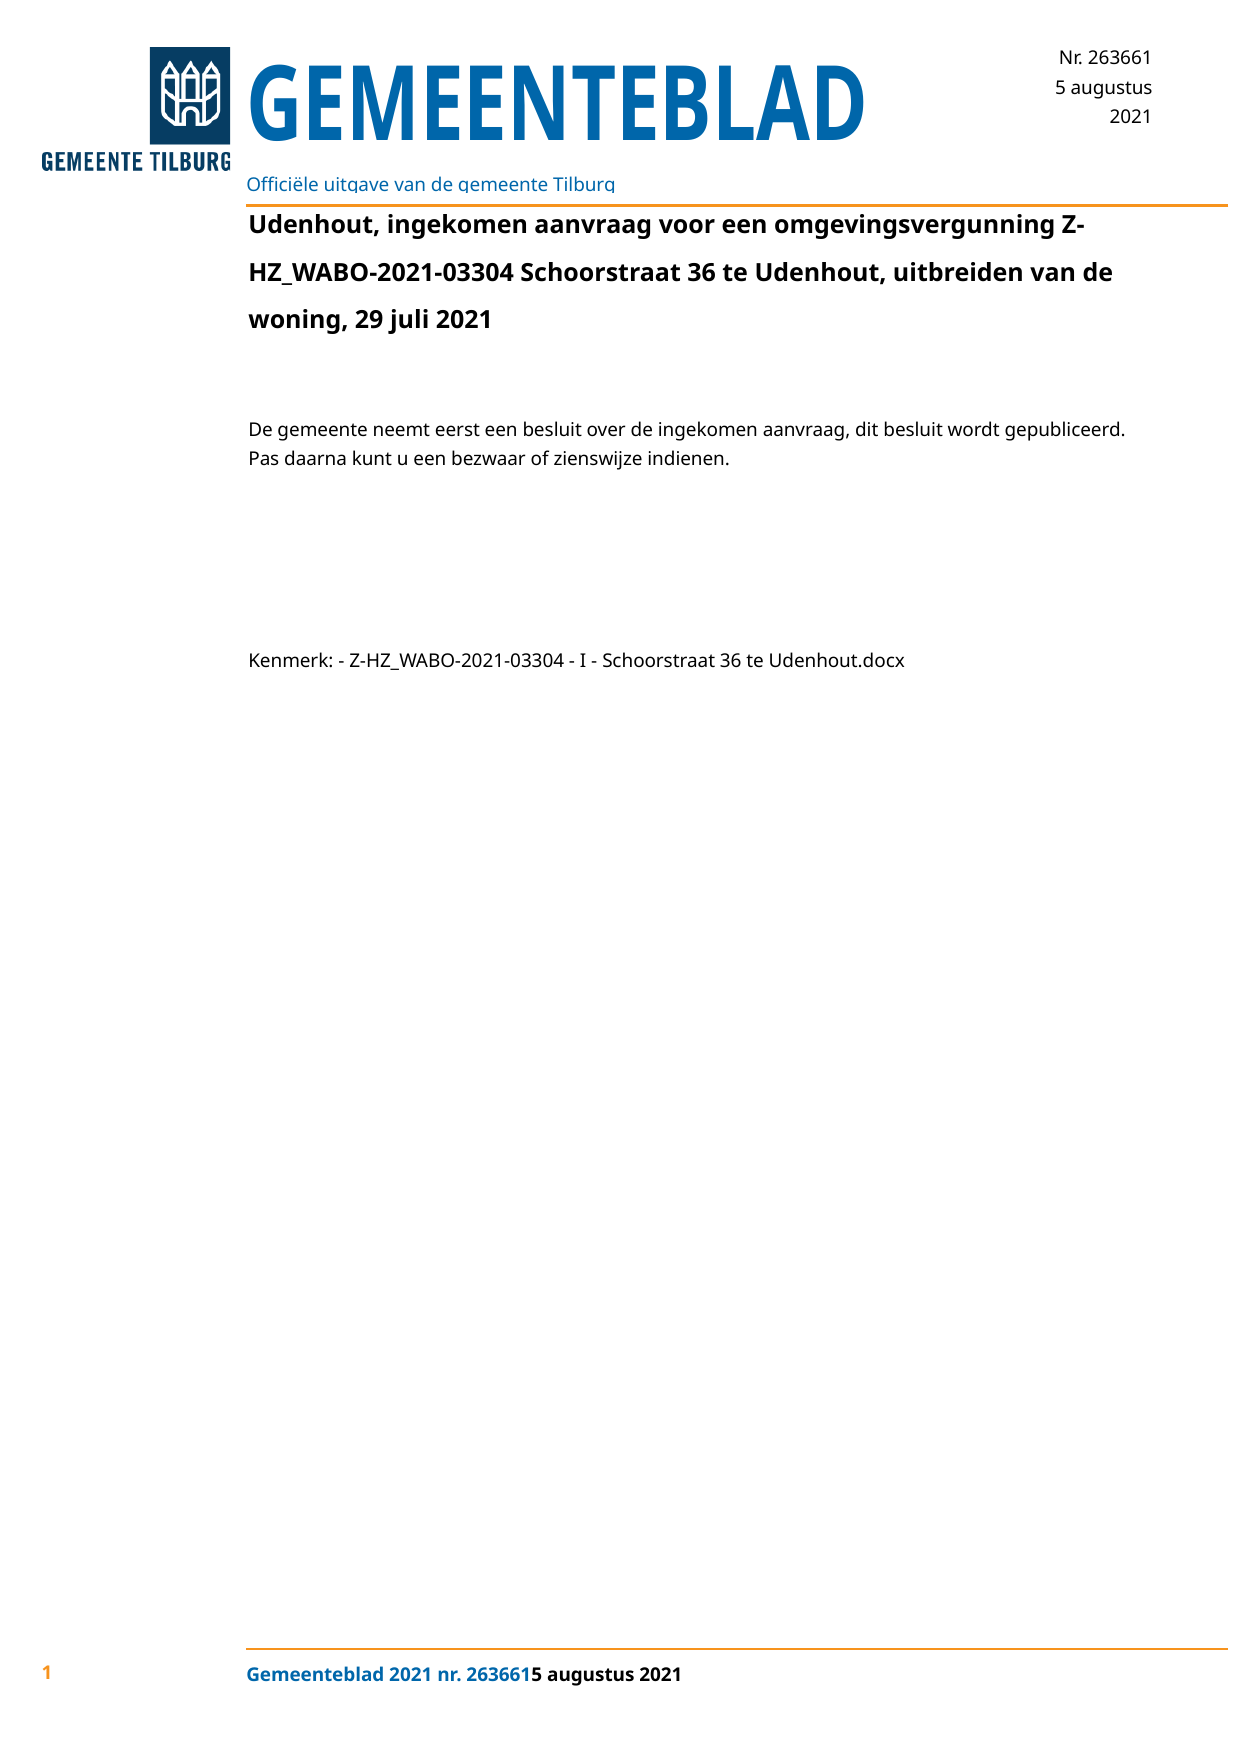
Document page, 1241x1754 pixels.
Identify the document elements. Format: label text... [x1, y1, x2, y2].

text Kenmerk: - Z-HZ_WABO-2021-03304 - I - Schoorstraat 36 te Udenhout.docx [248, 647, 1152, 673]
text De gemeente neemt eerst een besluit over de ingekomen aanvraag, dit besluit wordt gepubliceerd. Pas daarna kunt u een bezwaar of zienswijze indienen. [248, 416, 1152, 471]
text Udenhout, ingekomen aanvraag voor een omgevingsvergunning Z-HZ_WABO-2021-03304 Schoorstraat 36 te Udenhout, uitbreiden van de woning, 29 juli 2021 [248, 207, 1152, 336]
picture [41, 47, 231, 172]
